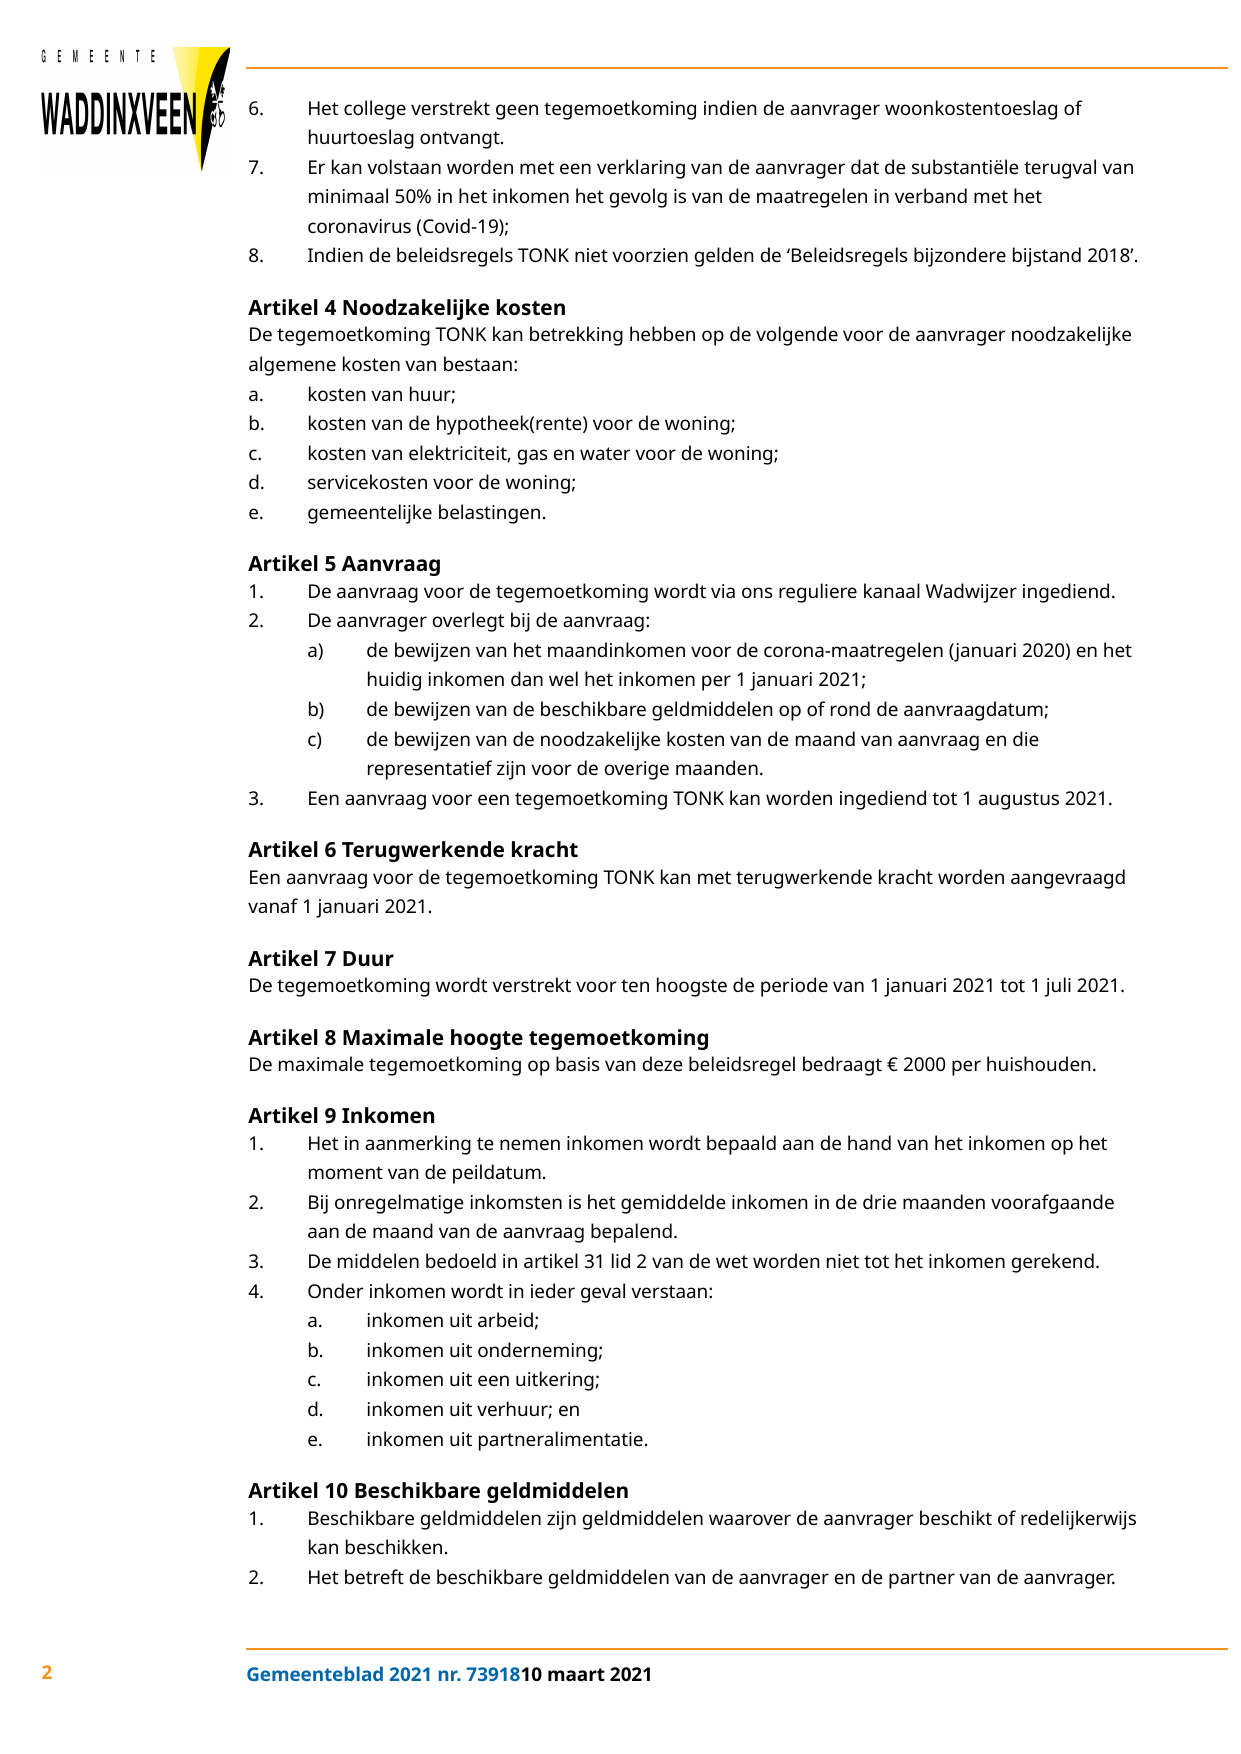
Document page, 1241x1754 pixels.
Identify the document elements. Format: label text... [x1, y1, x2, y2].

list inkomen uit onderneming; [307, 1337, 1152, 1363]
list Er kan volstaan worden met een verklaring van de aanvrager dat de substantiële terugval van minimaal 50% in het inkomen het gevolg is van de maatregelen in verband met het coronavirus (Covid-19); [248, 154, 1152, 239]
list Het in aanmerking te nemen inkomen wordt bepaald aan de hand van het inkomen op het moment van de peildatum. [248, 1130, 1152, 1185]
picture [41, 47, 231, 172]
list inkomen uit verhuur; en [307, 1396, 1152, 1422]
text Artikel 8 Maximale hoogte tegemoetkoming [248, 1023, 1152, 1051]
list gemeentelijke belastingen. [248, 499, 1152, 525]
text De tegemoetkoming wordt verstrekt voor ten hoogste de periode van 1 januari 2021 tot 1 juli 2021. [248, 972, 1152, 998]
text Artikel 5 Aanvraag [248, 549, 1152, 578]
text Artikel 4 Noodzakelijke kosten [248, 293, 1152, 322]
list de bewijzen van het maandinkomen voor de corona-maatregelen (januari 2020) en het huidig inkomen dan wel het inkomen per 1 januari 2021; [307, 637, 1152, 692]
list Een aanvraag voor een tegemoetkoming TONK kan worden ingediend tot 1 augustus 2021. [248, 785, 1152, 811]
list Het betreft de beschikbare geldmiddelen van de aanvrager en de partner van de aanvrager. [248, 1564, 1152, 1589]
list De aanvrager overlegt bij de aanvraag: [248, 607, 1152, 633]
list Onder inkomen wordt in ieder geval verstaan: [248, 1278, 1152, 1304]
text Artikel 9 Inkomen [248, 1102, 1152, 1130]
list kosten van elektriciteit, gas en water voor de woning; [248, 440, 1152, 466]
list de bewijzen van de noodzakelijke kosten van de maand van aanvraag en die representatief zijn voor de overige maanden. [307, 726, 1152, 781]
list inkomen uit partneralimentatie. [307, 1426, 1152, 1452]
list Indien de beleidsregels TONK niet voorzien gelden de ‘Beleidsregels bijzondere bijstand 2018’. [248, 243, 1152, 268]
list Bij onregelmatige inkomsten is het gemiddelde inkomen in de drie maanden voorafgaande aan de maand van de aanvraag bepalend. [248, 1189, 1152, 1244]
list inkomen uit een uitkering; [307, 1367, 1152, 1392]
list kosten van huur; [248, 381, 1152, 406]
list de bewijzen van de beschikbare geldmiddelen op of rond de aanvraagdatum; [307, 696, 1152, 722]
list kosten van de hypotheek(rente) voor de woning; [248, 410, 1152, 436]
text Een aanvraag voor de tegemoetkoming TONK kan met terugwerkende kracht worden aangevraagd vanaf 1 januari 2021. [248, 864, 1152, 919]
list inkomen uit arbeid; [307, 1307, 1152, 1333]
text Artikel 6 Terugwerkende kracht [248, 835, 1152, 864]
list Beschikbare geldmiddelen zijn geldmiddelen waarover de aanvrager beschikt of redelijkerwijs kan beschikken. [248, 1505, 1152, 1560]
text De maximale tegemoetkoming op basis van deze beleidsregel bedraagt € 2000 per huishouden. [248, 1051, 1152, 1077]
list Het college verstrekt geen tegemoetkoming indien de aanvrager woonkostentoeslag of huurtoeslag ontvangt. [248, 95, 1152, 150]
text Artikel 7 Duur [248, 944, 1152, 972]
text Artikel 10 Beschikbare geldmiddelen [248, 1476, 1152, 1505]
list De aanvraag voor de tegemoetkoming wordt via ons reguliere kanaal Wadwijzer ingediend. [248, 578, 1152, 604]
text De tegemoetkoming TONK kan betrekking hebben op de volgende voor de aanvrager noodzakelijke algemene kosten van bestaan: [248, 322, 1152, 377]
list De middelen bedoeld in artikel 31 lid 2 van de wet worden niet tot het inkomen gerekend. [248, 1248, 1152, 1274]
list servicekosten voor de woning; [248, 469, 1152, 495]
